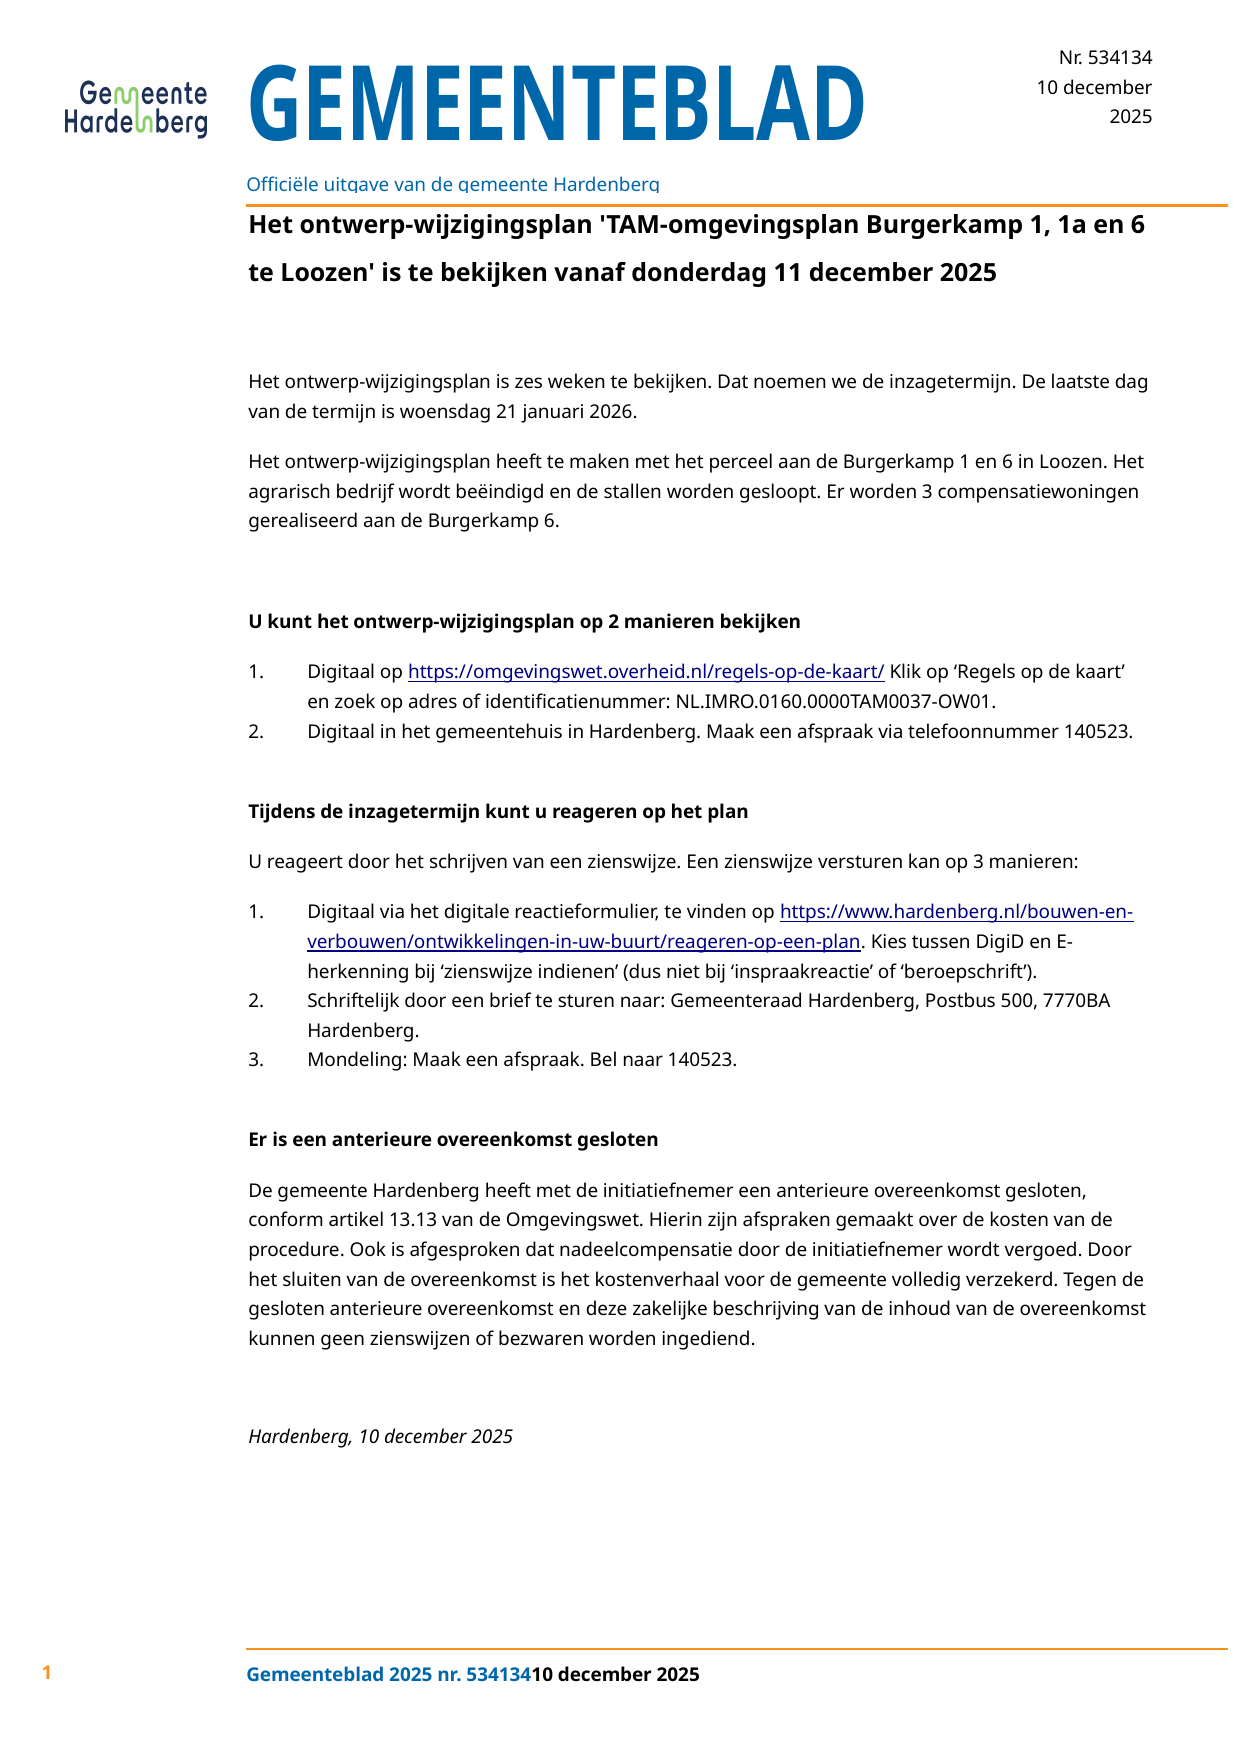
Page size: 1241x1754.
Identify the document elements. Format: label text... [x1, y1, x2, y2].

text Hardenberg, 10 december 2025 [248, 1423, 1152, 1449]
list Digitaal via het digitale reactieformulier, te vinden op https://www.hardenberg.nl/bouwen-en-verbouwen/ontwikkelingen-in-uw-buurt/reageren-op-een-plan. Kies tussen DigiD en E-herkenning bij ‘zienswijze indienen’ (dus niet bij ‘inspraakreactie’ of ‘beroepschrift’). [248, 899, 1152, 984]
list Digitaal in het gemeentehuis in Hardenberg. Maak een afspraak via telefoonnummer 140523. [248, 718, 1152, 744]
text U reageert door het schrijven van een zienswijze. Een zienswijze versturen kan op 3 manieren: [248, 848, 1152, 874]
text Tijdens de inzagetermijn kunt u reageren op het plan [248, 798, 1152, 824]
list Mondeling: Maak een afspraak. Bel naar 140523. [248, 1047, 1152, 1072]
text U kunt het ontwerp-wijzigingsplan op 2 manieren bekijken [248, 608, 1152, 634]
picture [41, 47, 231, 172]
text Het ontwerp-wijzigingsplan heeft te maken met het perceel aan de Burgerkamp 1 en 6 in Loozen. Het agrarisch bedrijf wordt beëindigd en de stallen worden gesloopt. Er worden 3 compensatiewoningen gerealiseerd aan de Burgerkamp 6. [248, 448, 1152, 533]
text De gemeente Hardenberg heeft met de initiatiefnemer een anterieure overeenkomst gesloten, conform artikel 13.13 van de Omgevingswet. Hierin zijn afspraken gemaakt over de kosten van de procedure. Ook is afgesproken dat nadeelcompensatie door de initiatiefnemer wordt vergoed. Door het sluiten van de overeenkomst is het kostenverhaal voor de gemeente volledig verzekerd. Tegen de gesloten anterieure overeenkomst en deze zakelijke beschrijving van de inhoud van de overeenkomst kunnen geen zienswijzen of bezwaren worden ingediend. [248, 1177, 1152, 1351]
text Het ontwerp-wijzigingsplan 'TAM-omgevingsplan Burgerkamp 1, 1a en 6 te Loozen' is te bekijken vanaf donderdag 11 december 2025 [248, 207, 1152, 288]
list Schriftelijk door een brief te sturen naar: Gemeenteraad Hardenberg, Postbus 500, 7770BA Hardenberg. [248, 987, 1152, 1043]
text Er is een anterieure overeenkomst gesloten [248, 1127, 1152, 1152]
text Het ontwerp-wijzigingsplan is zes weken te bekijken. Dat noemen we de inzagetermijn. De laatste dag van de termijn is woensdag 21 januari 2026. [248, 368, 1152, 424]
list Digitaal op https://omgevingswet.overheid.nl/regels-op-de-kaart/ Klik op ‘Regels op de kaart’ en zoek op adres of identificatienummer: NL.IMRO.0160.0000TAM0037-OW01. [248, 659, 1152, 714]
